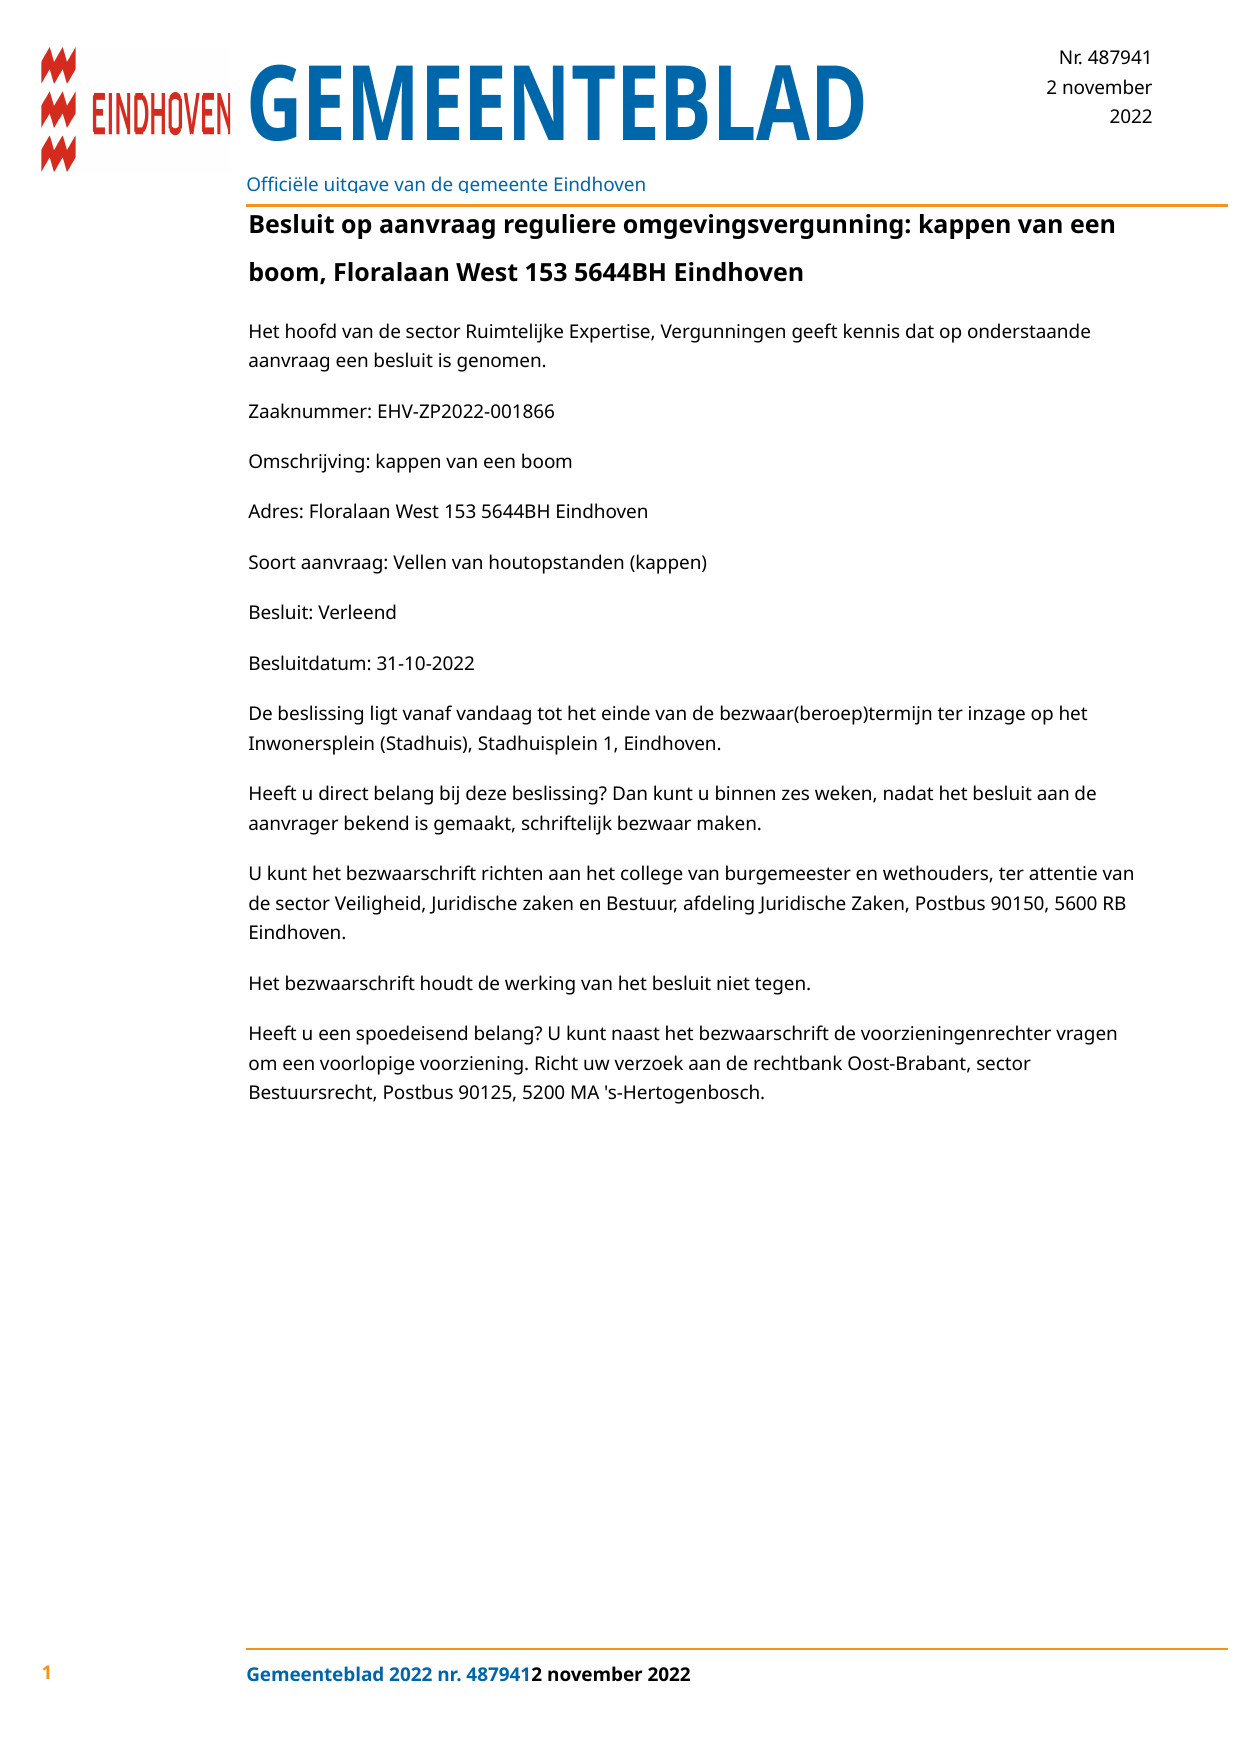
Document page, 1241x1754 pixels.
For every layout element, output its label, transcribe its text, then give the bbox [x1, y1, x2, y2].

text Het hoofd van de sector Ruimtelijke Expertise, Vergunningen geeft kennis dat op onderstaande aanvraag een besluit is genomen. [248, 318, 1152, 373]
text Omschrijving: kappen van een boom [248, 448, 1152, 474]
text Besluit: Verleend [248, 599, 1152, 625]
text Besluitdatum: 31-10-2022 [248, 650, 1152, 676]
text U kunt het bezwaarschrift richten aan het college van burgemeester en wethouders, ter attentie van de sector Veiligheid, Juridische zaken en Bestuur, afdeling Juridische Zaken, Postbus 90150, 5600 RB Eindhoven. [248, 860, 1152, 945]
text Heeft u direct belang bij deze beslissing? Dan kunt u binnen zes weken, nadat het besluit aan de aanvrager bekend is gemaakt, schriftelijk bezwaar maken. [248, 780, 1152, 836]
text De beslissing ligt vanaf vandaag tot het einde van de bezwaar(beroep)termijn ter inzage op het Inwonersplein (Stadhuis), Stadhuisplein 1, Eindhoven. [248, 700, 1152, 756]
text Besluit op aanvraag reguliere omgevingsvergunning: kappen van een boom, Floralaan West 153 5644BH Eindhoven [248, 207, 1152, 288]
text Zaaknummer: EHV-ZP2022-001866 [248, 398, 1152, 424]
picture [41, 47, 231, 172]
text Het bezwaarschrift houdt de werking van het besluit niet tegen. [248, 970, 1152, 996]
text Adres: Floralaan West 153 5644BH Eindhoven [248, 499, 1152, 524]
text Heeft u een spoedeisend belang? U kunt naast het bezwaarschrift de voorzieningenrechter vragen om een voorlopige voorziening. Richt uw verzoek aan de rechtbank Oost-Brabant, sector Bestuursrecht, Postbus 90125, 5200 MA 's-Hertogenbosch. [248, 1020, 1152, 1105]
text Soort aanvraag: Vellen van houtopstanden (kappen) [248, 549, 1152, 575]
